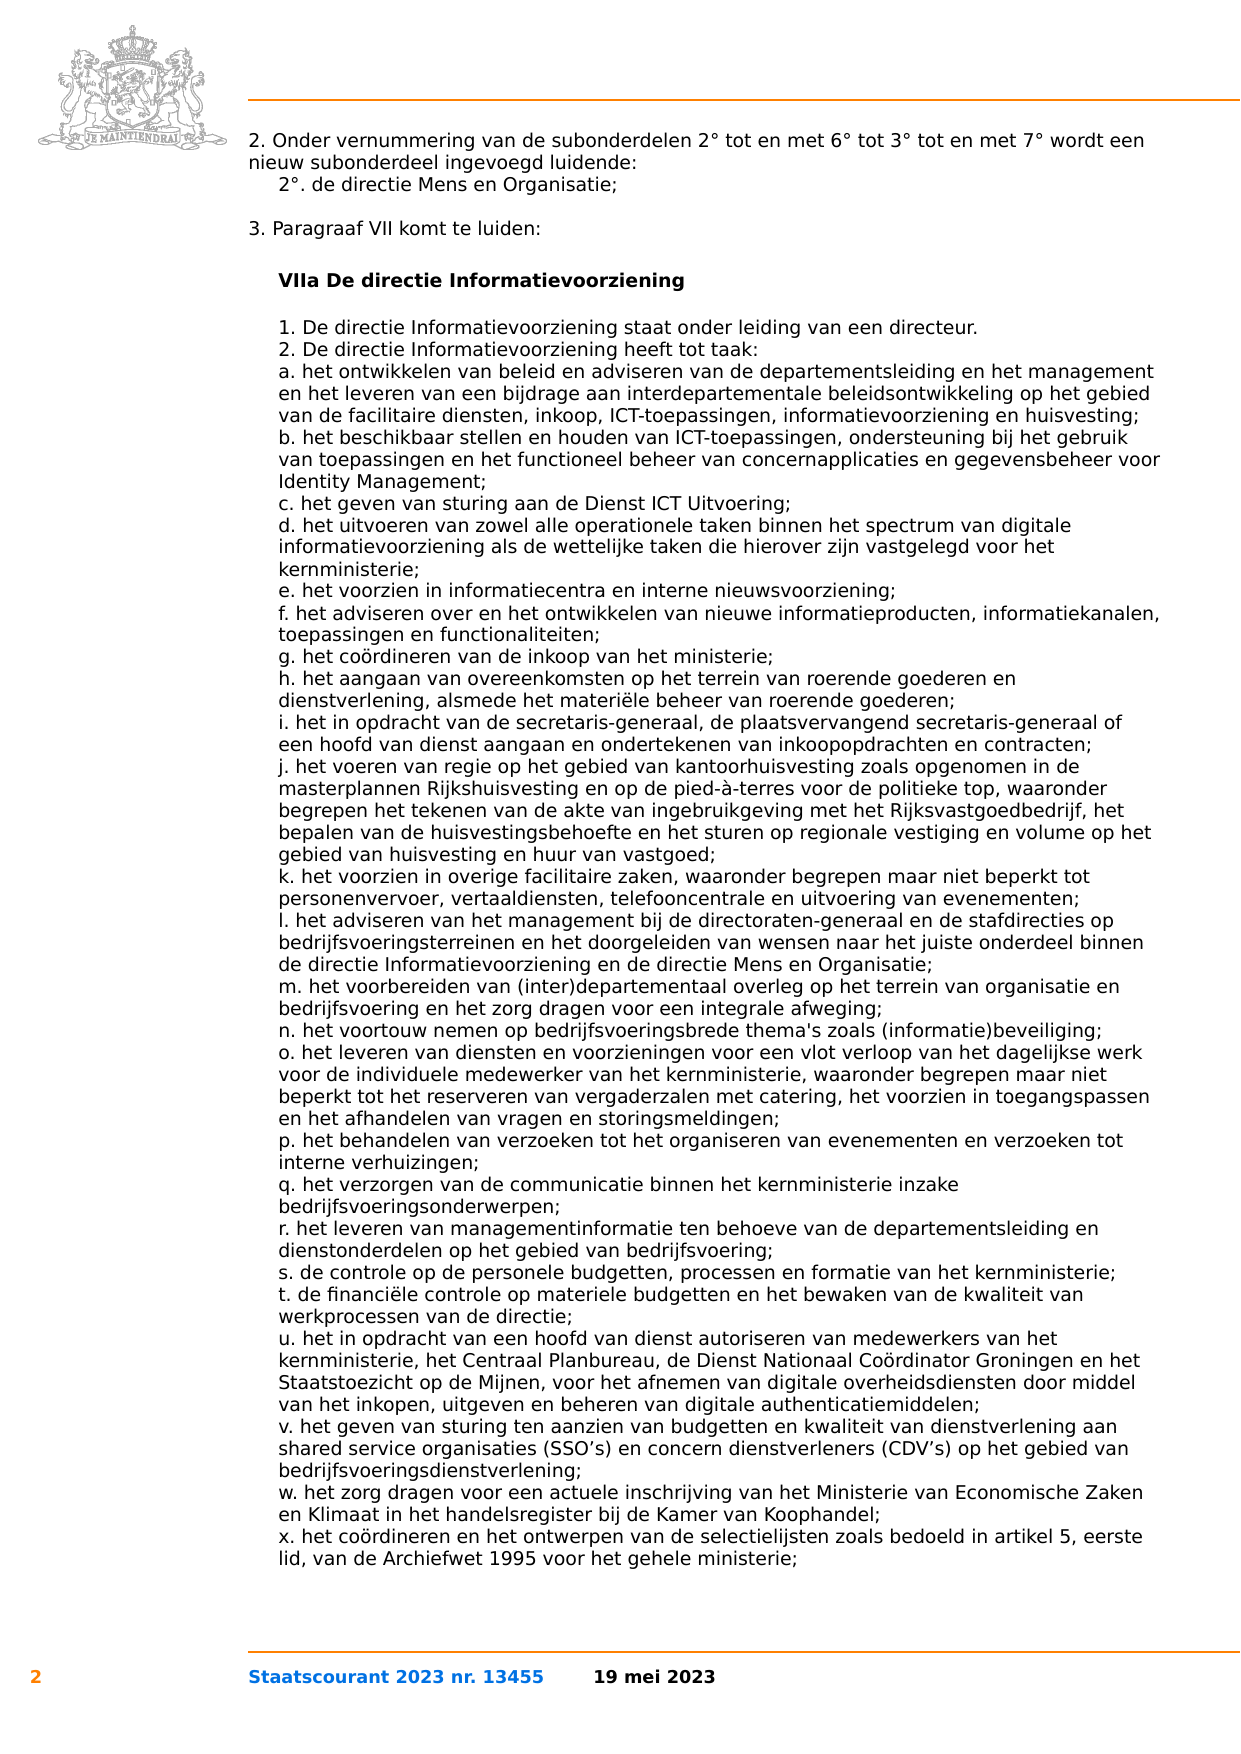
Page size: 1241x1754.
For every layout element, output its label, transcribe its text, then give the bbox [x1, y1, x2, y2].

text s. de controle op de personele budgetten, processen en formatie van het kernministerie; [278, 1262, 1163, 1284]
text g. het coördineren van de inkoop van het ministerie; [278, 646, 1163, 668]
text 2. De directie Informatievoorziening heeft tot taak: [278, 339, 1163, 361]
text t. de financiële controle op materiele budgetten en het bewaken van de kwaliteit van werkprocessen van de directie; [278, 1284, 1163, 1328]
text f. het adviseren over en het ontwikkelen van nieuwe informatieproducten, informatiekanalen, toepassingen en functionaliteiten; [278, 602, 1163, 646]
text c. het geven van sturing aan de Dienst ICT Uitvoering; [278, 492, 1163, 514]
text 3. Paragraaf VII komt te luiden: [248, 218, 1163, 240]
text 2. Onder vernummering van de subonderdelen 2° tot en met 6° tot 3° tot en met 7° wordt een nieuw subonderdeel ingevoegd luidende: [248, 130, 1163, 174]
text a. het ontwikkelen van beleid en adviseren van de departementsleiding en het management en het leveren van een bijdrage aan interdepartementale beleidsontwikkeling op het gebied van de facilitaire diensten, inkoop, ICT-toepassingen, informatievoorziening en huisvesting; [278, 361, 1163, 427]
text b. het beschikbaar stellen en houden van ICT-toepassingen, ondersteuning bij het gebruik van toepassingen en het functioneel beheer van concernapplicaties en gegevensbeheer voor Identity Management; [278, 427, 1163, 492]
subtitle VIIa De directie Informatievoorziening [278, 270, 1163, 292]
text i. het in opdracht van de secretaris-generaal, de plaatsvervangend secretaris-generaal of een hoofd van dienst aangaan en ondertekenen van inkoopopdrachten en contracten; [278, 712, 1163, 756]
text n. het voortouw nemen op bedrijfsvoeringsbrede thema's zoals (informatie)beveiliging; [278, 1020, 1163, 1042]
text q. het verzorgen van de communicatie binnen het kernministerie inzake bedrijfsvoeringsonderwerpen; [278, 1174, 1163, 1218]
text l. het adviseren van het management bij de directoraten-generaal en de stafdirecties op bedrijfsvoeringsterreinen en het doorgeleiden van wensen naar het juiste onderdeel binnen de directie Informatievoorziening en de directie Mens en Organisatie; [278, 910, 1163, 976]
text u. het in opdracht van een hoofd van dienst autoriseren van medewerkers van het kernministerie, het Centraal Planbureau, de Dienst Nationaal Coördinator Groningen en het Staatstoezicht op de Mijnen, voor het afnemen van digitale overheidsdiensten door middel van het inkopen, uitgeven en beheren van digitale authenticatiemiddelen; [278, 1328, 1163, 1416]
text o. het leveren van diensten en voorzieningen voor een vlot verloop van het dagelijkse werk voor de individuele medewerker van het kernministerie, waaronder begrepen maar niet beperkt tot het reserveren van vergaderzalen met catering, het voorzien in toegangspassen en het afhandelen van vragen en storingsmeldingen; [278, 1042, 1163, 1130]
text w. het zorg dragen voor een actuele inschrijving van het Ministerie van Economische Zaken en Klimaat in het handelsregister bij de Kamer van Koophandel; [278, 1482, 1163, 1526]
picture [38, 25, 227, 150]
text d. het uitvoeren van zowel alle operationele taken binnen het spectrum van digitale informatievoorziening als de wettelijke taken die hierover zijn vastgelegd voor het kernministerie; [278, 514, 1163, 580]
text m. het voorbereiden van (inter)departementaal overleg op het terrein van organisatie en bedrijfsvoering en het zorg dragen voor een integrale afweging; [278, 976, 1163, 1020]
text h. het aangaan van overeenkomsten op het terrein van roerende goederen en dienstverlening, alsmede het materiële beheer van roerende goederen; [278, 668, 1163, 712]
text j. het voeren van regie op het gebied van kantoorhuisvesting zoals opgenomen in de masterplannen Rijkshuisvesting en op de pied-à-terres voor de politieke top, waaronder begrepen het tekenen van de akte van ingebruikgeving met het Rijksvastgoedbedrijf, het bepalen van de huisvestingsbehoefte en het sturen op regionale vestiging en volume op het gebied van huisvesting en huur van vastgoed; [278, 756, 1163, 866]
text k. het voorzien in overige facilitaire zaken, waaronder begrepen maar niet beperkt tot personenvervoer, vertaaldiensten, telefooncentrale en uitvoering van evenementen; [278, 866, 1163, 910]
text v. het geven van sturing ten aanzien van budgetten en kwaliteit van dienstverlening aan shared service organisaties (SSO’s) en concern dienstverleners (CDV’s) op het gebied van bedrijfsvoeringsdienstverlening; [278, 1416, 1163, 1482]
text e. het voorzien in informatiecentra en interne nieuwsvoorziening; [278, 580, 1163, 602]
text p. het behandelen van verzoeken tot het organiseren van evenementen en verzoeken tot interne verhuizingen; [278, 1130, 1163, 1174]
text 1. De directie Informatievoorziening staat onder leiding van een directeur. [278, 317, 1163, 339]
text 2°. de directie Mens en Organisatie; [278, 174, 1163, 196]
text r. het leveren van managementinformatie ten behoeve van de departementsleiding en dienstonderdelen op het gebied van bedrijfsvoering; [278, 1218, 1163, 1262]
text x. het coördineren en het ontwerpen van de selectielijsten zoals bedoeld in artikel 5, eerste lid, van de Archiefwet 1995 voor het gehele ministerie; [278, 1526, 1163, 1569]
